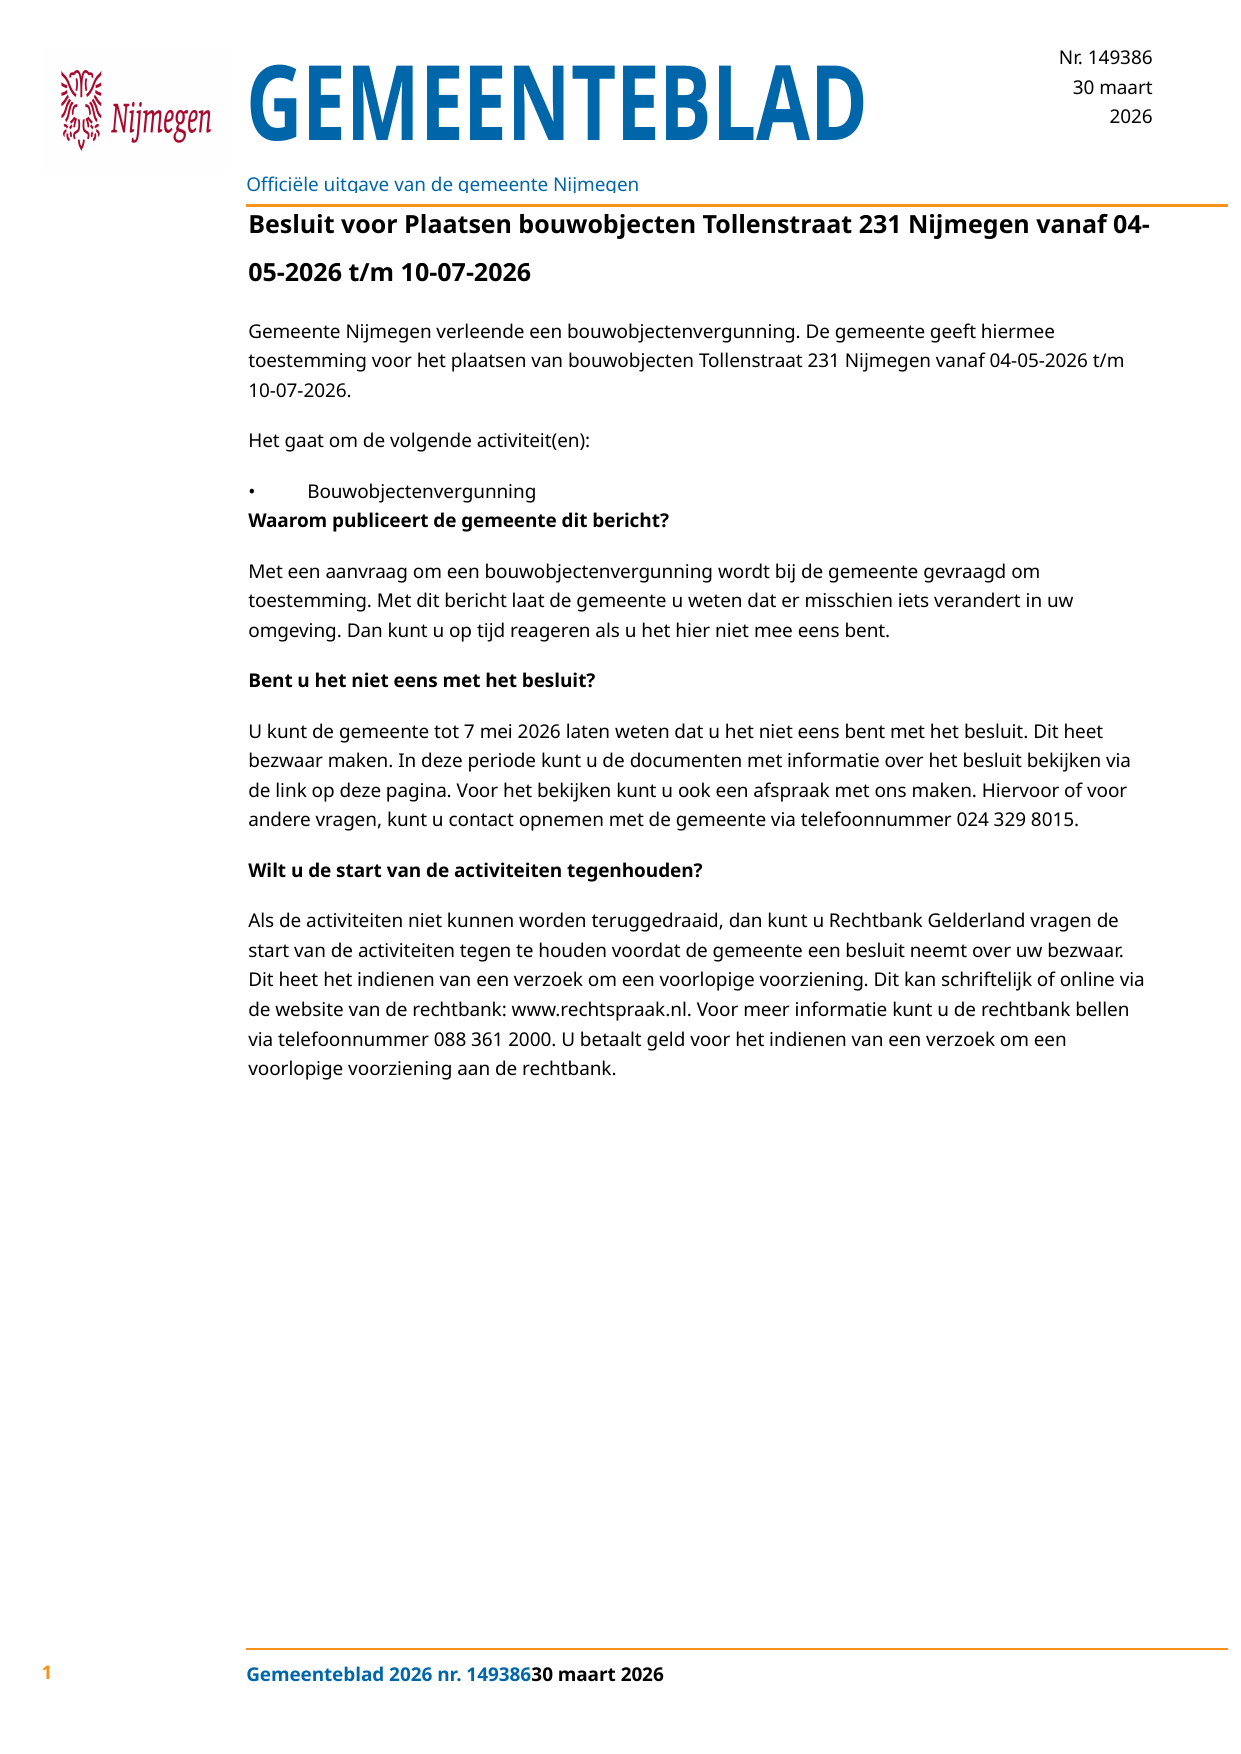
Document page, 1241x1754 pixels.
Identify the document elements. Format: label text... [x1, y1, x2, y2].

text Waarom publiceert de gemeente dit bericht? [248, 507, 1152, 533]
text Gemeente Nijmegen verleende een bouwobjectenvergunning. De gemeente geeft hiermee toestemming voor het plaatsen van bouwobjecten Tollenstraat 231 Nijmegen vanaf 04-05-2026 t/m 10-07-2026. [248, 318, 1152, 403]
text Besluit voor Plaatsen bouwobjecten Tollenstraat 231 Nijmegen vanaf 04-05-2026 t/m 10-07-2026 [248, 207, 1152, 288]
picture [41, 47, 231, 172]
text Bent u het niet eens met het besluit? [248, 667, 1152, 693]
list Bouwobjectenvergunning [248, 478, 1152, 504]
text Wilt u de start van de activiteiten tegenhouden? [248, 857, 1152, 883]
text U kunt de gemeente tot 7 mei 2026 laten weten dat u het niet eens bent met het besluit. Dit heet bezwaar maken. In deze periode kunt u de documenten met informatie over het besluit bekijken via de link op deze pagina. Voor het bekijken kunt u ook een afspraak met ons maken. Hiervoor of voor andere vragen, kunt u contact opnemen met de gemeente via telefoonnummer 024 329 8015. [248, 718, 1152, 832]
text Met een aanvraag om een bouwobjectenvergunning wordt bij de gemeente gevraagd om toestemming. Met dit bericht laat de gemeente u weten dat er misschien iets verandert in uw omgeving. Dan kunt u op tijd reageren als u het hier niet mee eens bent. [248, 558, 1152, 643]
text Het gaat om de volgende activiteit(en): [248, 427, 1152, 453]
text Als de activiteiten niet kunnen worden teruggedraaid, dan kunt u Rechtbank Gelderland vragen de start van de activiteiten tegen te houden voordat de gemeente een besluit neemt over uw bezwaar. Dit heet het indienen van een verzoek om een voorlopige voorziening. Dit kan schriftelijk of online via de website van de rechtbank: www.rechtspraak.nl. Voor meer informatie kunt u de rechtbank bellen via telefoonnummer 088 361 2000. U betaalt geld voor het indienen van een verzoek om een voorlopige voorziening aan de rechtbank. [248, 907, 1152, 1081]
